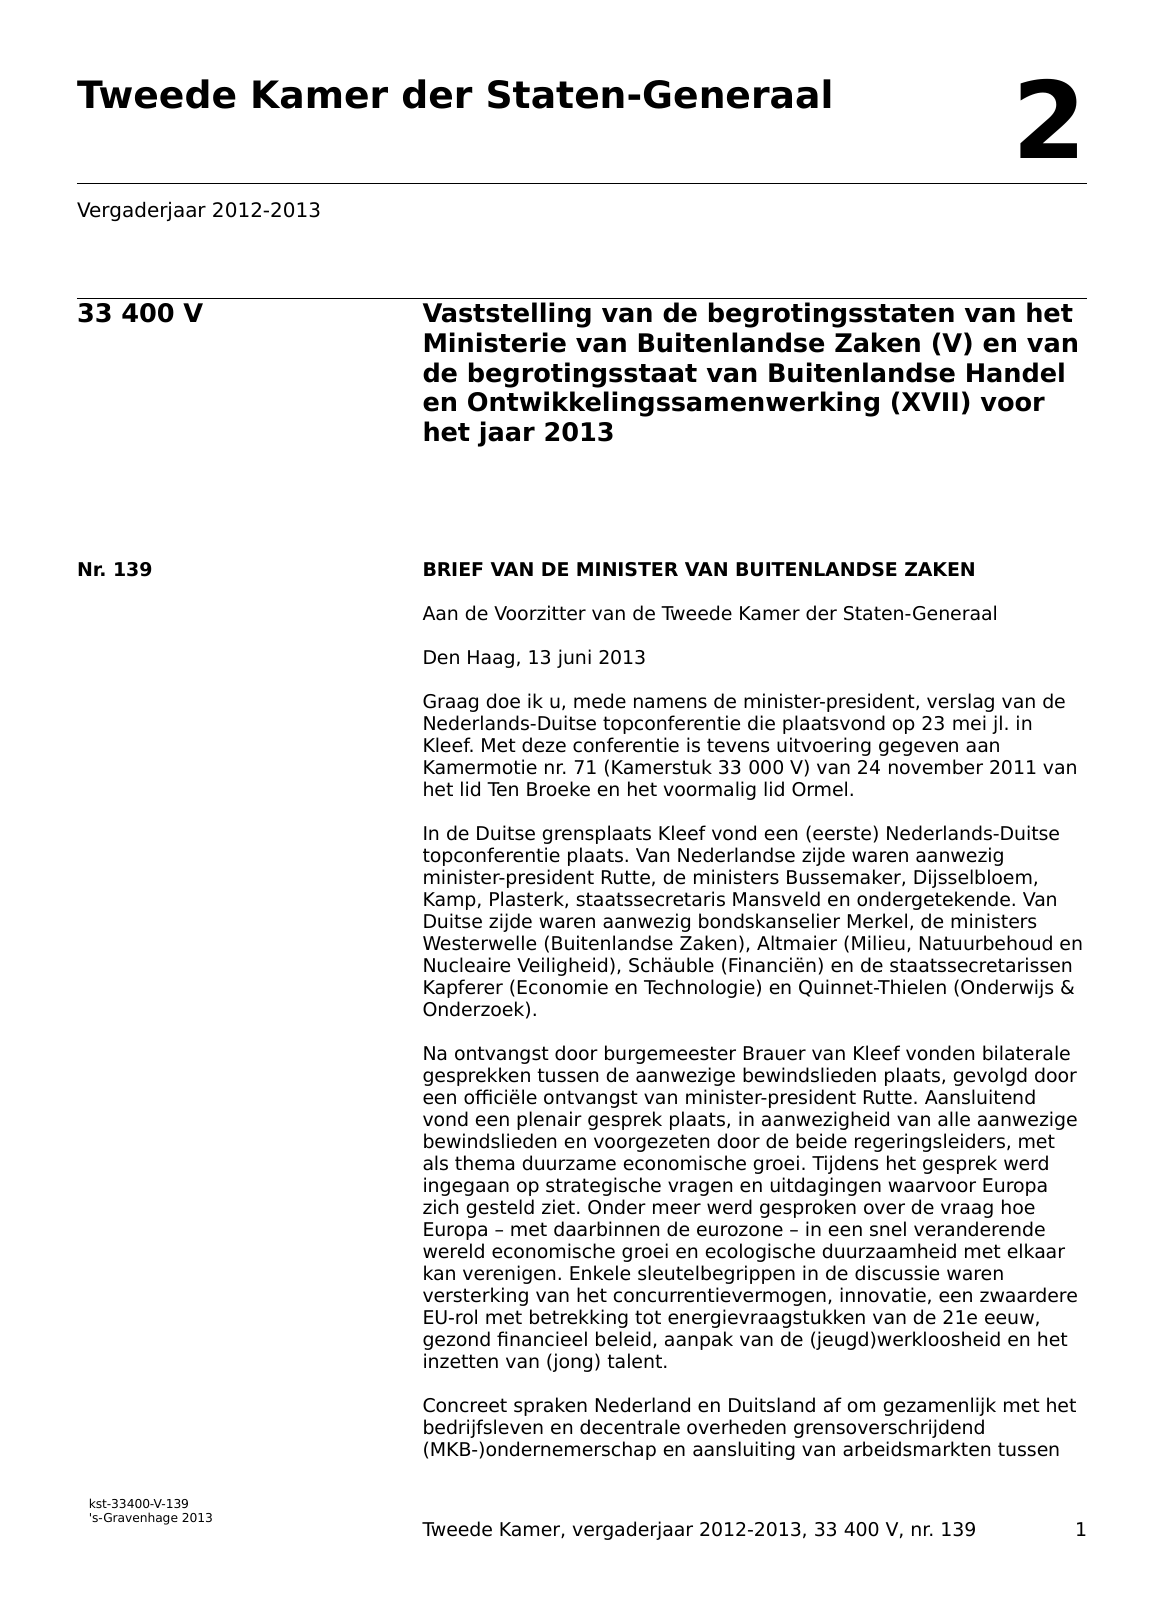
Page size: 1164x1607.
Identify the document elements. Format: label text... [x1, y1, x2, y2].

text Na ontvangst door burgemeester Brauer van Kleef vonden bilaterale gesprekken tussen de aanwezige bewindslieden plaats, gevolgd door een officiële ontvangst van minister-president Rutte. Aansluitend vond een plenair gesprek plaats, in aanwezigheid van alle aanwezige bewindslieden en voorgezeten door de beide regeringsleiders, met als thema duurzame economische groei. Tijdens het gesprek werd ingegaan op strategische vragen en uitdagingen waarvoor Europa zich gesteld ziet. Onder meer werd gesproken over de vraag hoe Europa – met daarbinnen de eurozone – in een snel veranderende wereld economische groei en ecologische duurzaamheid met elkaar kan verenigen. Enkele sleutelbegrippen in de discussie waren versterking van het concurrentievermogen, innovatie, een zwaardere EU-rol met betrekking tot energievraagstukken van de 21e eeuw, gezond financieel beleid, aanpak van de (jeugd)werkloosheid en het inzetten van (jong) talent. [422, 1043, 1087, 1373]
table_header 2 [886, 59, 1087, 183]
text 's-Gravenhage 2013 [88, 1511, 323, 1525]
text kst-33400-V-139 [88, 1497, 323, 1511]
table_cell Vergaderjaar 2012-2013 [77, 184, 1087, 298]
table_header Tweede Kamer der Staten-Generaal [77, 59, 886, 183]
text Den Haag, 13 juni 2013 [422, 647, 1087, 669]
subtitle 33 400 V Vaststelling van de begrotingsstaten van het Ministerie van Buitenlandse Zaken (V) en van de begrotingsstaat van Buitenlandse Handel en Ontwikkelingssamenwerking (XVII) voor het jaar 2013 [77, 299, 1087, 447]
text In de Duitse grensplaats Kleef vond een (eerste) Nederlands-Duitse topconferentie plaats. Van Nederlandse zijde waren aanwezig minister-president Rutte, de ministers Bussemaker, Dijsselbloem, Kamp, Plasterk, staatssecretaris Mansveld en ondergetekende. Van Duitse zijde waren aanwezig bondskanselier Merkel, de ministers Westerwelle (Buitenlandse Zaken), Altmaier (Milieu, Natuurbehoud en Nucleaire Veiligheid), Schäuble (Financiën) en de staatssecretarissen Kapferer (Economie en Technologie) en Quinnet-Thielen (Onderwijs & Onderzoek). [422, 823, 1087, 1021]
text Aan de Voorzitter van de Tweede Kamer der Staten-Generaal [422, 603, 1087, 624]
subtitle Nr. 139 BRIEF VAN DE MINISTER VAN BUITENLANDSE ZAKEN [77, 558, 1087, 580]
text Concreet spraken Nederland en Duitsland af om gezamenlijk met het bedrijfsleven en decentrale overheden grensoverschrijdend (MKB-)ondernemerschap en aansluiting van arbeidsmarkten tussen [422, 1395, 1087, 1461]
text Graag doe ik u, mede namens de minister-president, verslag van de Nederlands-Duitse topconferentie die plaatsvond op 23 mei jl. in Kleef. Met deze conferentie is tevens uitvoering gegeven aan Kamermotie nr. 71 (Kamerstuk 33 000 V) van 24 november 2011 van het lid Ten Broeke en het voormalig lid Ormel. [422, 691, 1087, 801]
